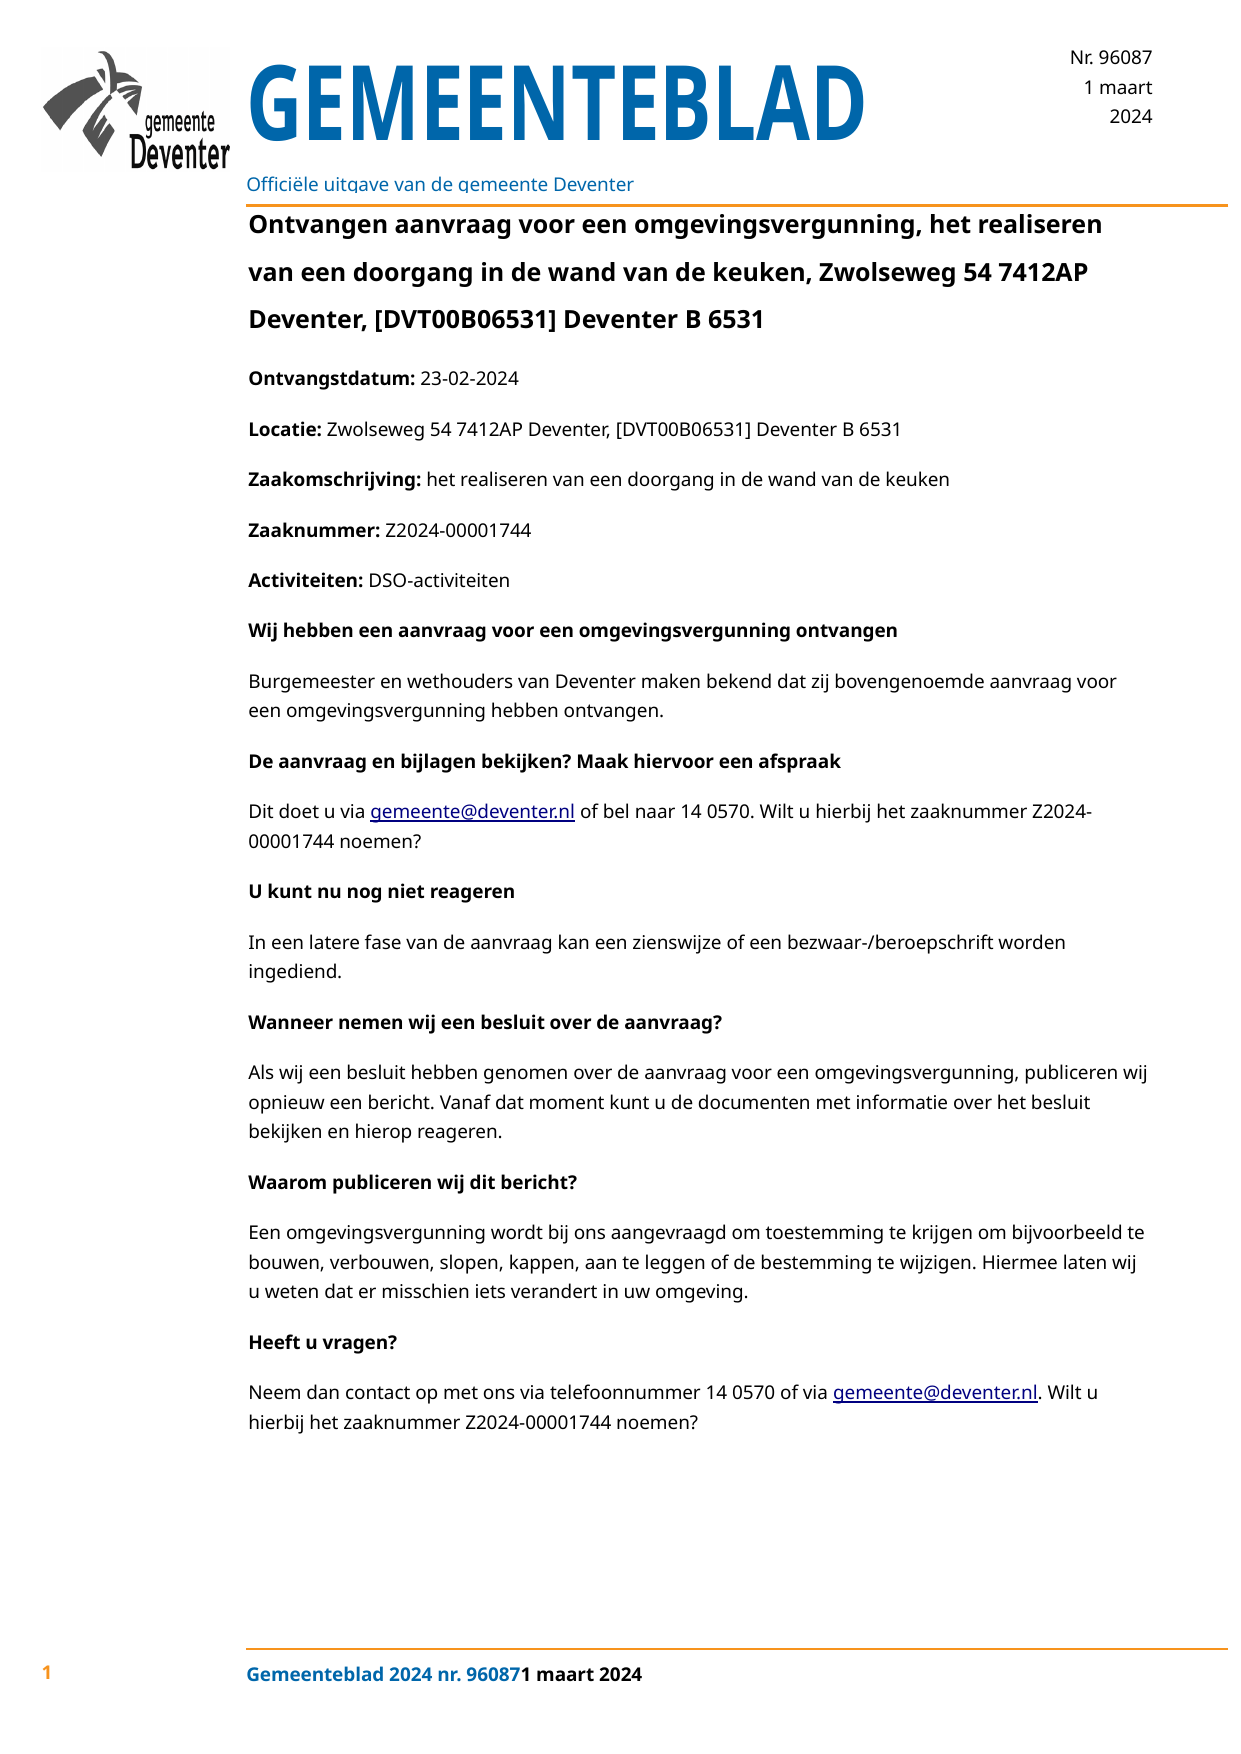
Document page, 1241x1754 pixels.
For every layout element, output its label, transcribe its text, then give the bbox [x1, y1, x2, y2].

text Wij hebben een aanvraag voor een omgevingsvergunning ontvangen [248, 618, 1152, 643]
text Ontvangen aanvraag voor een omgevingsvergunning, het realiseren van een doorgang in de wand van de keuken, Zwolseweg 54 7412AP Deventer, [DVT00B06531] Deventer B 6531 [248, 207, 1152, 336]
text In een latere fase van de aanvraag kan een zienswijze of een bezwaar-/beroepschrift worden ingediend. [248, 929, 1152, 984]
text Activiteiten: DSO-activiteiten [248, 567, 1152, 593]
text Heeft u vragen? [248, 1329, 1152, 1354]
text De aanvraag en bijlagen bekijken? Maak hiervoor een afspraak [248, 748, 1152, 774]
text Zaakomschrijving: het realiseren van een doorgang in de wand van de keuken [248, 466, 1152, 492]
picture [41, 47, 231, 172]
text Dit doet u via gemeente@deventer.nl of bel naar 14 0570. Wilt u hierbij het zaaknummer Z2024-00001744 noemen? [248, 798, 1152, 854]
text Ontvangstdatum: 23-02-2024 [248, 366, 1152, 391]
text Wanneer nemen wij een besluit over de aanvraag? [248, 1009, 1152, 1034]
text Locatie: Zwolseweg 54 7412AP Deventer, [DVT00B06531] Deventer B 6531 [248, 416, 1152, 442]
text Waarom publiceren wij dit bericht? [248, 1169, 1152, 1194]
text U kunt nu nog niet reageren [248, 878, 1152, 904]
text Burgemeester en wethouders van Deventer maken bekend dat zij bovengenoemde aanvraag voor een omgevingsvergunning hebben ontvangen. [248, 668, 1152, 723]
text Als wij een besluit hebben genomen over de aanvraag voor een omgevingsvergunning, publiceren wij opnieuw een bericht. Vanaf dat moment kunt u de documenten met informatie over het besluit bekijken en hierop reageren. [248, 1059, 1152, 1144]
text Zaaknummer: Z2024-00001744 [248, 517, 1152, 542]
text Neem dan contact op met ons via telefoonnummer 14 0570 of via gemeente@deventer.nl. Wilt u hierbij het zaaknummer Z2024-00001744 noemen? [248, 1379, 1152, 1434]
text Een omgevingsvergunning wordt bij ons aangevraagd om toestemming te krijgen om bijvoorbeeld te bouwen, verbouwen, slopen, kappen, aan te leggen of de bestemming te wijzigen. Hiermee laten wij u weten dat er misschien iets verandert in uw omgeving. [248, 1219, 1152, 1304]
